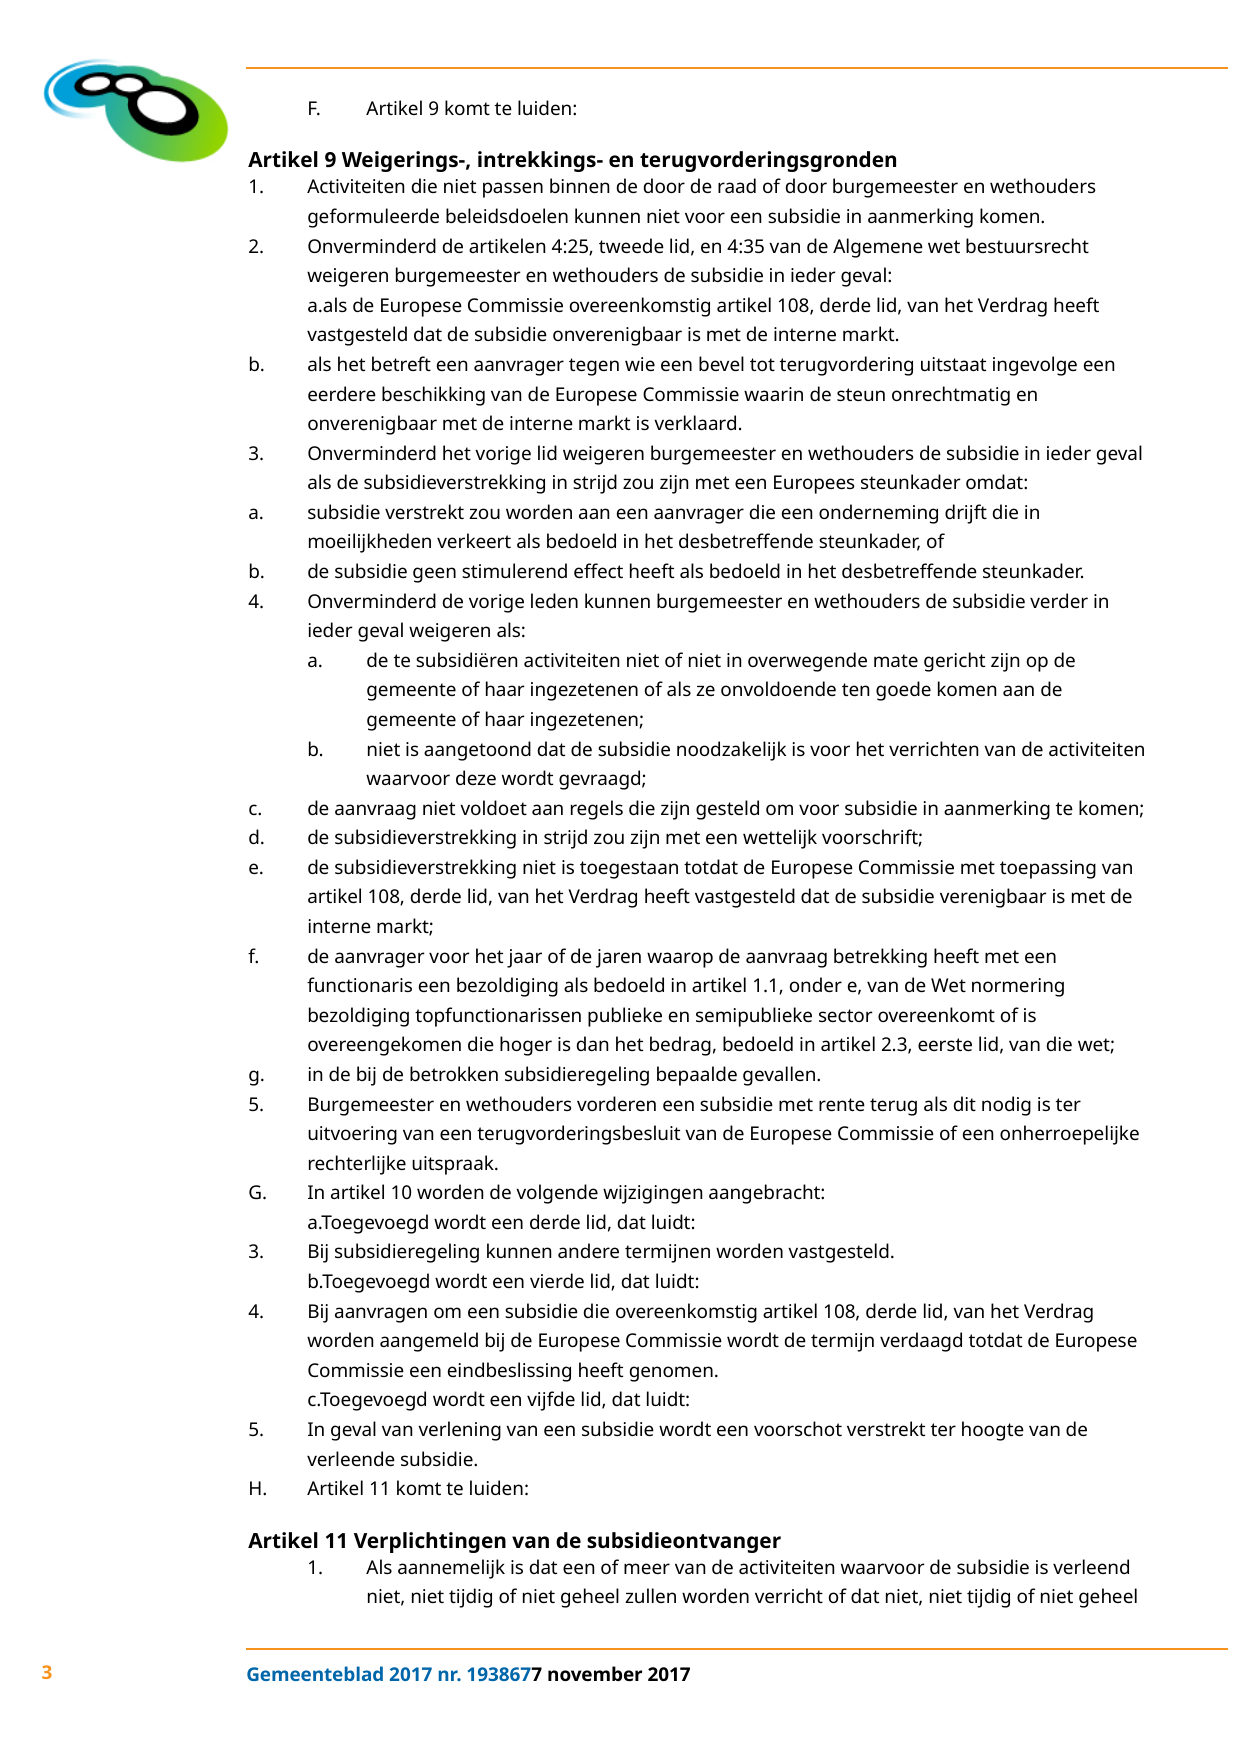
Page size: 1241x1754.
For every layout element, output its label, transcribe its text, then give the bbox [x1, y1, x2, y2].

list In artikel 10 worden de volgende wijzigingen aangebracht: [248, 1179, 1152, 1205]
list als het betreft een aanvrager tegen wie een bevel tot terugvordering uitstaat ingevolge een eerdere beschikking van de Europese Commissie waarin de steun onrechtmatig en onverenigbaar met de interne markt is verklaard. [248, 351, 1152, 436]
picture [41, 47, 231, 172]
text Artikel 11 Verplichtingen van de subsidieontvanger [248, 1526, 1152, 1554]
list de subsidie geen stimulerend effect heeft als bedoeld in het desbetreffende steunkader. [248, 558, 1152, 584]
list Onverminderd de vorige leden kunnen burgemeester en wethouders de subsidie verder in ieder geval weigeren als: [248, 588, 1152, 643]
list a.als de Europese Commissie overeenkomstig artikel 108, derde lid, van het Verdrag heeft vastgesteld dat de subsidie onverenigbaar is met de interne markt. [248, 292, 1152, 347]
list niet is aangetoond dat de subsidie noodzakelijk is voor het verrichten van de activiteiten waarvoor deze wordt gevraagd; [307, 736, 1152, 791]
list subsidie verstrekt zou worden aan een aanvrager die een onderneming drijft die in moeilijkheden verkeert als bedoeld in het desbetreffende steunkader, of [248, 499, 1152, 554]
list b.Toegevoegd wordt een vierde lid, dat luidt: [248, 1268, 1152, 1294]
list In geval van verlening van een subsidie wordt een voorschot verstrekt ter hoogte van de verleende subsidie. [248, 1416, 1152, 1471]
list Als aannemelijk is dat een of meer van de activiteiten waarvoor de subsidie is verleend niet, niet tijdig of niet geheel zullen worden verricht of dat niet, niet tijdig of niet geheel [307, 1554, 1152, 1609]
list Onverminderd de artikelen 4:25, tweede lid, en 4:35 van de Algemene wet bestuursrecht weigeren burgemeester en wethouders de subsidie in ieder geval: [248, 233, 1152, 288]
list de aanvrager voor het jaar of de jaren waarop de aanvraag betrekking heeft met een functionaris een bezoldiging als bedoeld in artikel 1.1, onder e, van de Wet normering bezoldiging topfunctionarissen publieke en semipublieke sector overeenkomt of is overeengekomen die hoger is dan het bedrag, bedoeld in artikel 2.3, eerste lid, van die wet; [248, 943, 1152, 1057]
list c.Toegevoegd wordt een vijfde lid, dat luidt: [248, 1387, 1152, 1412]
list a.Toegevoegd wordt een derde lid, dat luidt: [248, 1209, 1152, 1235]
list Onverminderd het vorige lid weigeren burgemeester en wethouders de subsidie in ieder geval als de subsidieverstrekking in strijd zou zijn met een Europees steunkader omdat: [248, 440, 1152, 495]
list Activiteiten die niet passen binnen de door de raad of door burgemeester en wethouders geformuleerde beleidsdoelen kunnen niet voor een subsidie in aanmerking komen. [248, 174, 1152, 229]
list Burgemeester en wethouders vorderen een subsidie met rente terug als dit nodig is ter uitvoering van een terugvorderingsbesluit van de Europese Commissie of een onherroepelijke rechterlijke uitspraak. [248, 1091, 1152, 1176]
list de subsidieverstrekking in strijd zou zijn met een wettelijk voorschrift; [248, 824, 1152, 850]
list Bij subsidieregeling kunnen andere termijnen worden vastgesteld. [248, 1239, 1152, 1264]
list de aanvraag niet voldoet aan regels die zijn gesteld om voor subsidie in aanmerking te komen; [248, 795, 1152, 821]
list de te subsidiëren activiteiten niet of niet in overwegende mate gericht zijn op de gemeente of haar ingezetenen of als ze onvoldoende ten goede komen aan de gemeente of haar ingezetenen; [307, 647, 1152, 732]
list in de bij de betrokken subsidieregeling bepaalde gevallen. [248, 1061, 1152, 1087]
list Artikel 11 komt te luiden: [248, 1475, 1152, 1501]
text Artikel 9 Weigerings-, intrekkings- en terugvorderingsgronden [248, 145, 1152, 174]
list Bij aanvragen om een subsidie die overeenkomstig artikel 108, derde lid, van het Verdrag worden aangemeld bij de Europese Commissie wordt de termijn verdaagd totdat de Europese Commissie een eindbeslissing heeft genomen. [248, 1298, 1152, 1383]
list de subsidieverstrekking niet is toegestaan totdat de Europese Commissie met toepassing van artikel 108, derde lid, van het Verdrag heeft vastgesteld dat de subsidie verenigbaar is met de interne markt; [248, 854, 1152, 939]
list Artikel 9 komt te luiden: [307, 95, 1152, 121]
